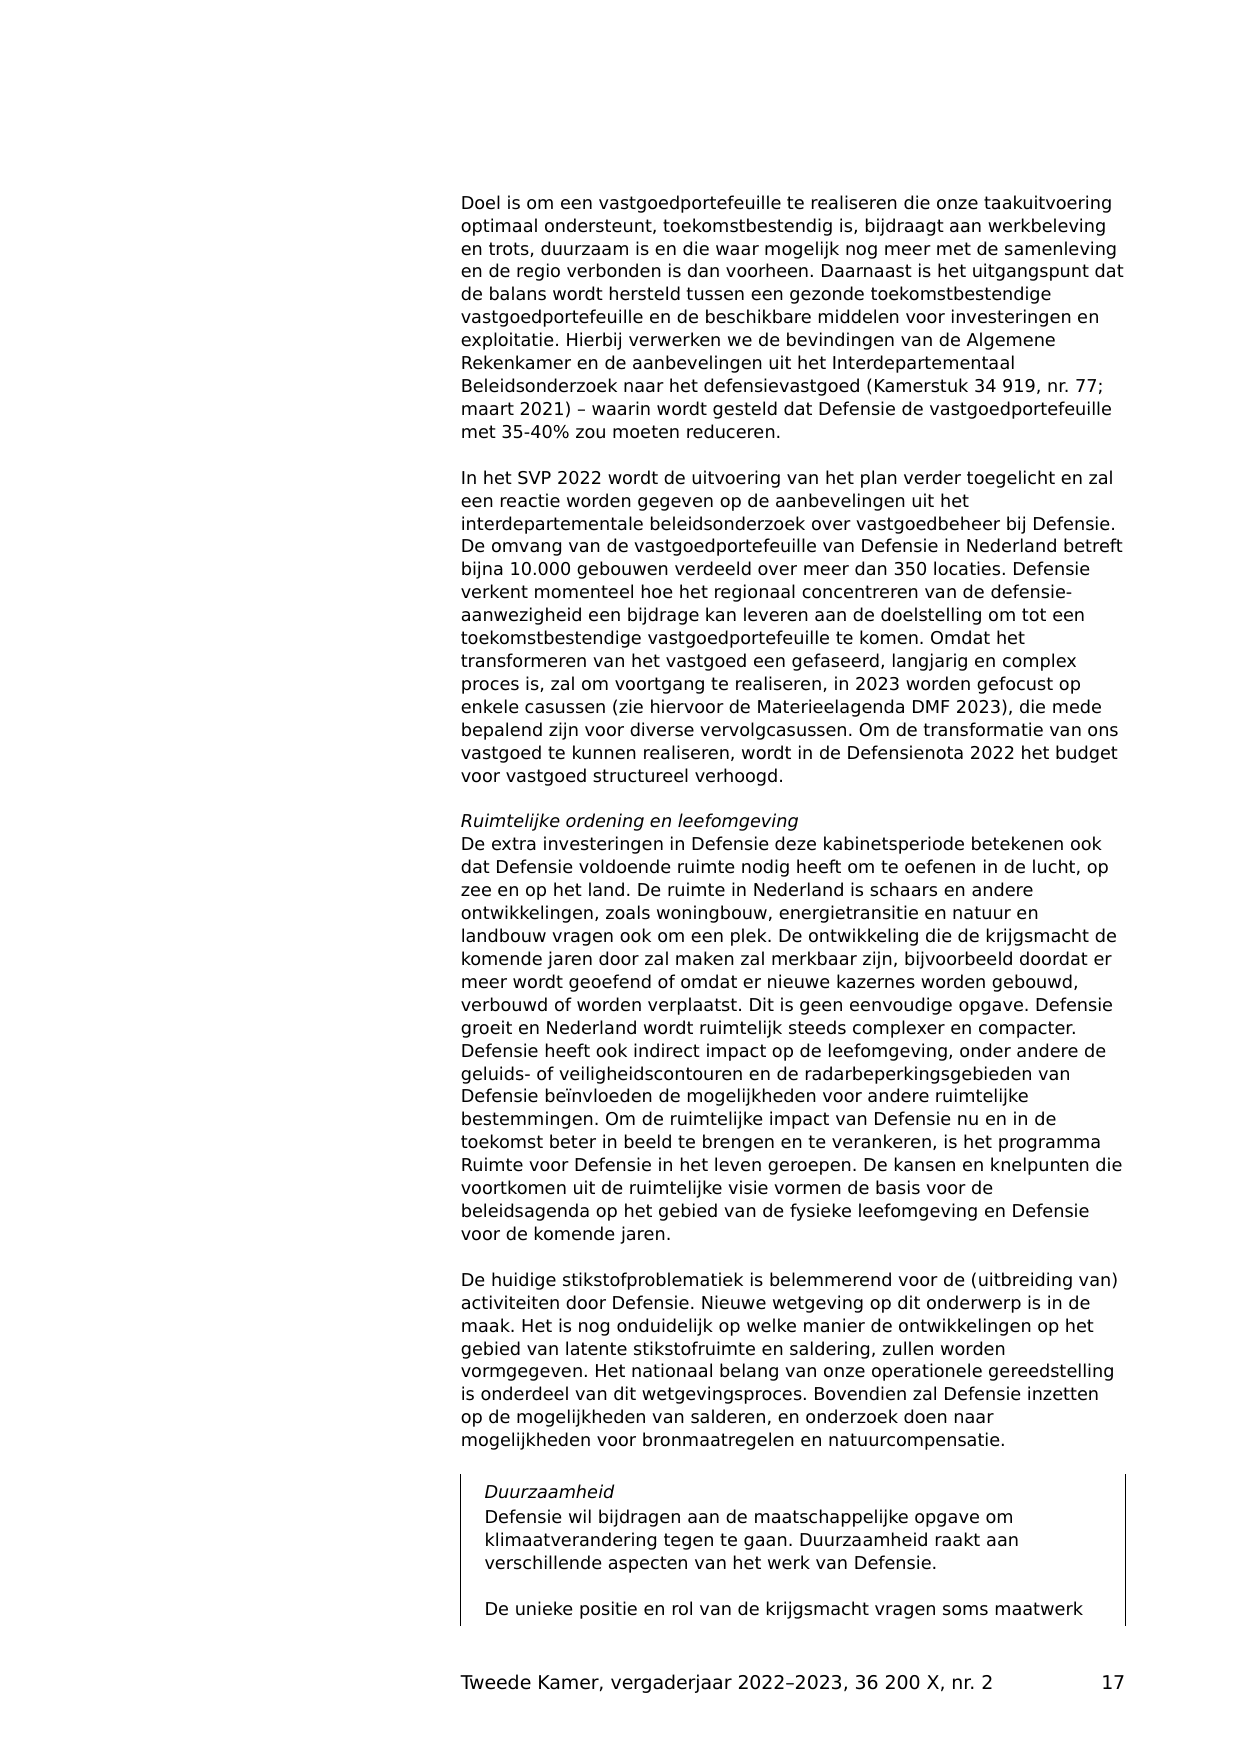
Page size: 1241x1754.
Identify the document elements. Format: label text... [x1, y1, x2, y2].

text Doel is om een vastgoedportefeuille te realiseren die onze taakuitvoering optimaal ondersteunt, toekomstbestendig is, bijdraagt aan werkbeleving en trots, duurzaam is en die waar mogelijk nog meer met de samenleving en de regio verbonden is dan voorheen. Daarnaast is het uitgangspunt dat de balans wordt hersteld tussen een gezonde toekomstbestendige vastgoedportefeuille en de beschikbare middelen voor investeringen en exploitatie. Hierbij verwerken we de bevindingen van de Algemene Rekenkamer en de aanbevelingen uit het Interdepartementaal Beleidsonderzoek naar het defensievastgoed (Kamerstuk 34 919, nr. 77; maart 2021) – waarin wordt gesteld dat Defensie de vastgoedportefeuille met 35-40% zou moeten reduceren. [461, 191, 1125, 443]
text De huidige stikstofproblematiek is belemmerend voor de (uitbreiding van) activiteiten door Defensie. Nieuwe wetgeving op dit onderwerp is in de maak. Het is nog onduidelijk op welke manier de ontwikkelingen op het gebied van latente stikstofruimte en saldering, zullen worden vormgegeven. Het nationaal belang van onze operationele gereedstelling is onderdeel van dit wetgevingsproces. Bovendien zal Defensie inzetten op de mogelijkheden van salderen, en onderzoek doen naar mogelijkheden voor bronmaatregelen en natuurcompensatie. [461, 1268, 1125, 1451]
table_header Duurzaamheid Defensie wil bijdragen aan de maatschappelijke opgave om klimaatverandering tegen te gaan. Duurzaamheid raakt aan verschillende aspecten van het werk van Defensie. De unieke positie en rol van de krijgsmacht vragen soms maatwerk [461, 1474, 1125, 1626]
text Ruimtelijke ordening en leefomgeving De extra investeringen in Defensie deze kabinetsperiode betekenen ook dat Defensie voldoende ruimte nodig heeft om te oefenen in de lucht, op zee en op het land. De ruimte in Nederland is schaars en andere ontwikkelingen, zoals woningbouw, energietransitie en natuur en landbouw vragen ook om een plek. De ontwikkeling die de krijgsmacht de komende jaren door zal maken zal merkbaar zijn, bijvoorbeeld doordat er meer wordt geoefend of omdat er nieuwe kazernes worden gebouwd, verbouwd of worden verplaatst. Dit is geen eenvoudige opgave. Defensie groeit en Nederland wordt ruimtelijk steeds complexer en compacter. Defensie heeft ook indirect impact op de leefomgeving, onder andere de geluids- of veiligheidscontouren en de radarbeperkingsgebieden van Defensie beïnvloeden de mogelijkheden voor andere ruimtelijke bestemmingen. Om de ruimtelijke impact van Defensie nu en in de toekomst beter in beeld te brengen en te verankeren, is het programma Ruimte voor Defensie in het leven geroepen. De kansen en knelpunten die voortkomen uit de ruimtelijke visie vormen de basis voor de beleidsagenda op het gebied van de fysieke leefomgeving en Defensie voor de komende jaren. [461, 809, 1125, 1245]
text In het SVP 2022 wordt de uitvoering van het plan verder toegelicht en zal een reactie worden gegeven op de aanbevelingen uit het interdepartementale beleidsonderzoek over vastgoedbeheer bij Defensie. De omvang van de vastgoedportefeuille van Defensie in Nederland betreft bijna 10.000 gebouwen verdeeld over meer dan 350 locaties. Defensie verkent momenteel hoe het regionaal concentreren van de defensie-aanwezigheid een bijdrage kan leveren aan de doelstelling om tot een toekomstbestendige vastgoedportefeuille te komen. Omdat het transformeren van het vastgoed een gefaseerd, langjarig en complex proces is, zal om voortgang te realiseren, in 2023 worden gefocust op enkele casussen (zie hiervoor de Materieelagenda DMF 2023), die mede bepalend zijn voor diverse vervolgcasussen. Om de transformatie van ons vastgoed te kunnen realiseren, wordt in de Defensienota 2022 het budget voor vastgoed structureel verhoogd. [461, 466, 1125, 787]
